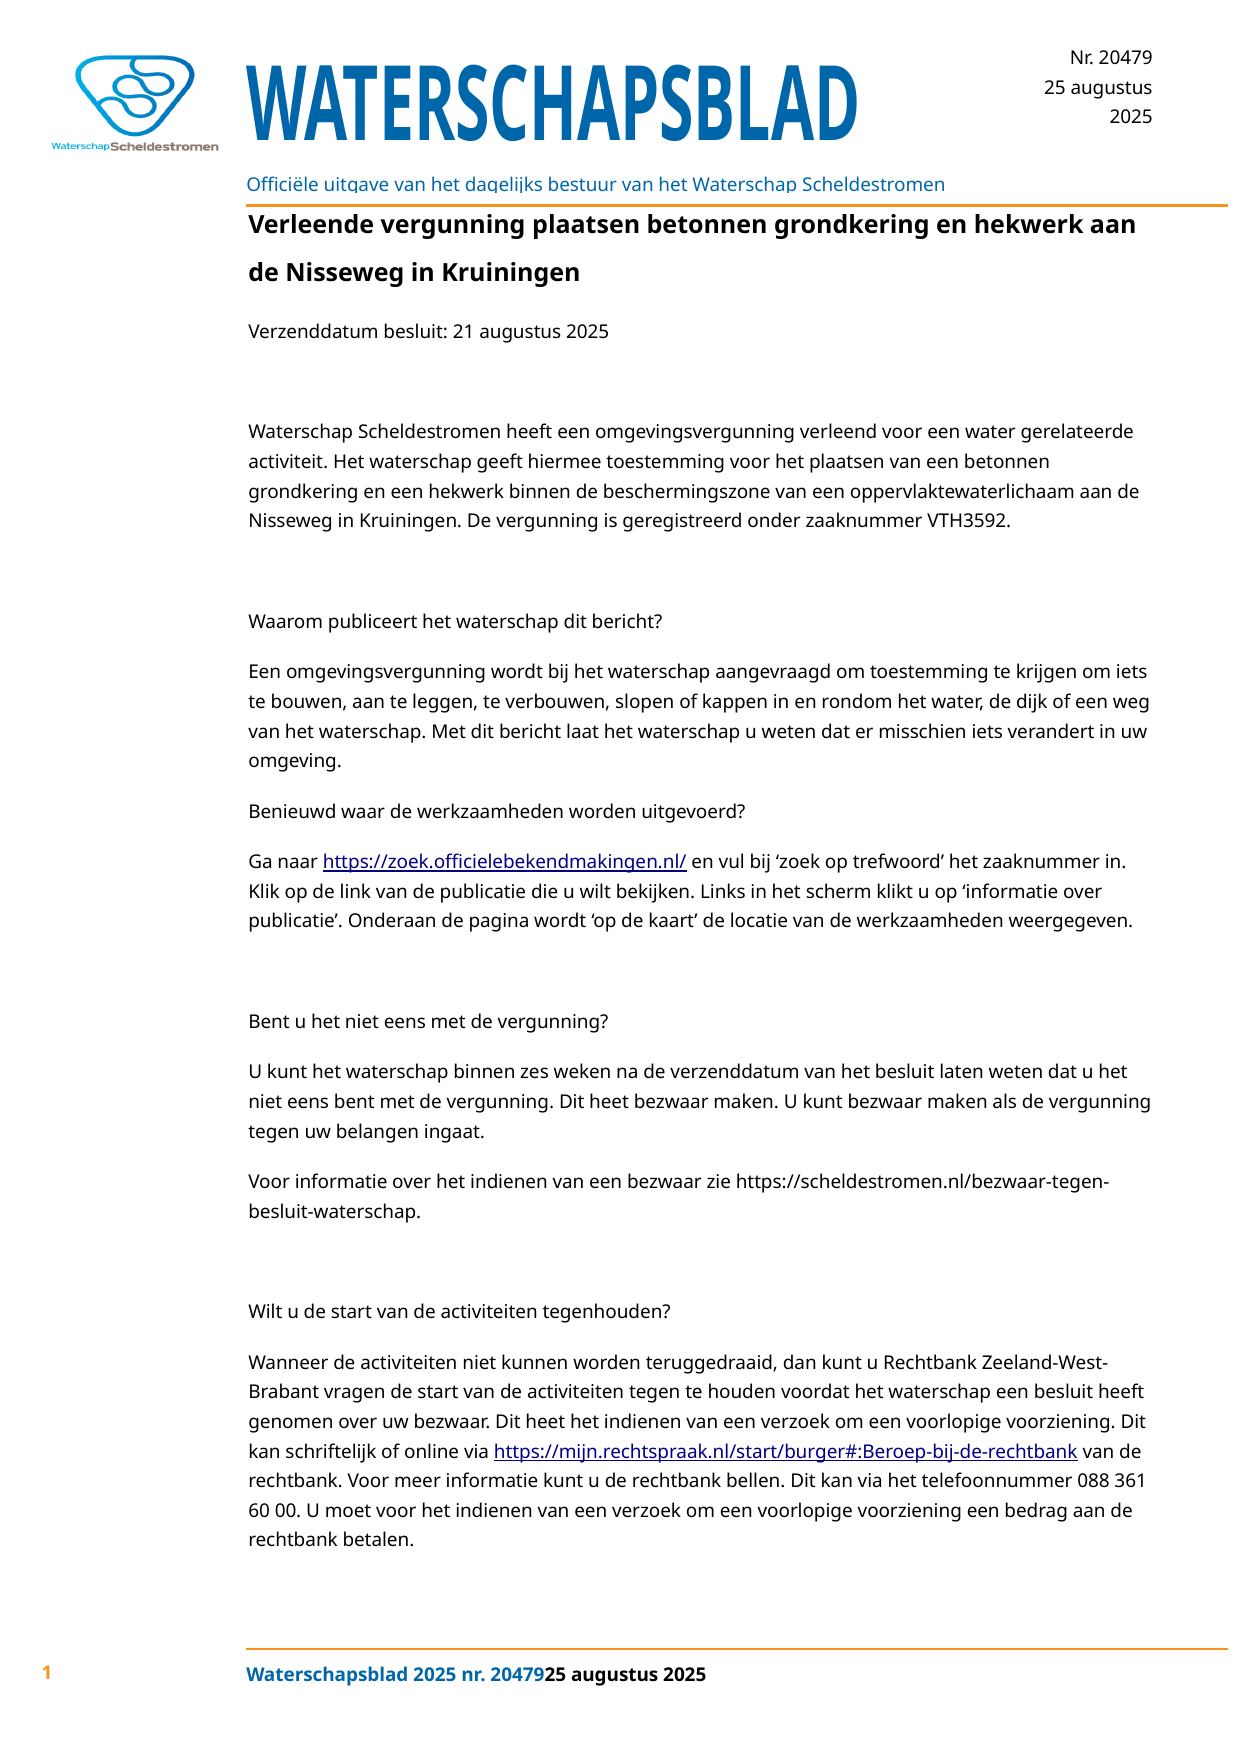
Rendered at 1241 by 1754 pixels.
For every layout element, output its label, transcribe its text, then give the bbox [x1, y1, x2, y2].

text Verzenddatum besluit: 21 augustus 2025 [248, 318, 1152, 344]
text Waterschap Scheldestromen heeft een omgevingsvergunning verleend voor een water gerelateerde activiteit. Het waterschap geeft hiermee toestemming voor het plaatsen van een betonnen grondkering en een hekwerk binnen de beschermingszone van een oppervlaktewaterlichaam aan de Nisseweg in Kruiningen. De vergunning is geregistreerd onder zaaknummer VTH3592. [248, 419, 1152, 533]
text Benieuwd waar de werkzaamheden worden uitgevoerd? [248, 798, 1152, 824]
text Een omgevingsvergunning wordt bij het waterschap aangevraagd om toestemming te krijgen om iets te bouwen, aan te leggen, te verbouwen, slopen of kappen in en rondom het water, de dijk of een weg van het waterschap. Met dit bericht laat het waterschap u weten dat er misschien iets verandert in uw omgeving. [248, 659, 1152, 773]
text U kunt het waterschap binnen zes weken na de verzenddatum van het besluit laten weten dat u het niet eens bent met de vergunning. Dit heet bezwaar maken. U kunt bezwaar maken als de vergunning tegen uw belangen ingaat. [248, 1059, 1152, 1144]
text Wilt u de start van de activiteiten tegenhouden? [248, 1299, 1152, 1324]
text Waarom publiceert het waterschap dit bericht? [248, 608, 1152, 634]
text Verleende vergunning plaatsen betonnen grondkering en hekwerk aan de Nisseweg in Kruiningen [248, 207, 1152, 288]
picture [41, 47, 231, 172]
text Bent u het niet eens met de vergunning? [248, 1008, 1152, 1034]
text Ga naar https://zoek.officielebekendmakingen.nl/ en vul bij ‘zoek op trefwoord’ het zaaknummer in. Klik op de link van de publicatie die u wilt bekijken. Links in het scherm klikt u op ‘informatie over publicatie’. Onderaan de pagina wordt ‘op de kaart’ de locatie van de werkzaamheden weergegeven. [248, 848, 1152, 933]
text Wanneer de activiteiten niet kunnen worden teruggedraaid, dan kunt u Rechtbank Zeeland-West-Brabant vragen de start van de activiteiten tegen te houden voordat het waterschap een besluit heeft genomen over uw bezwaar. Dit heet het indienen van een verzoek om een voorlopige voorziening. Dit kan schriftelijk of online via https://mijn.rechtspraak.nl/start/burger#:Beroep-bij-de-rechtbank van de rechtbank. Voor meer informatie kunt u de rechtbank bellen. Dit kan via het telefoonnummer 088 361 60 00. U moet voor het indienen van een verzoek om een voorlopige voorziening een bedrag aan de rechtbank betalen. [248, 1349, 1152, 1552]
text Voor informatie over het indienen van een bezwaar zie https://scheldestromen.nl/bezwaar-tegen-besluit-waterschap. [248, 1168, 1152, 1224]
